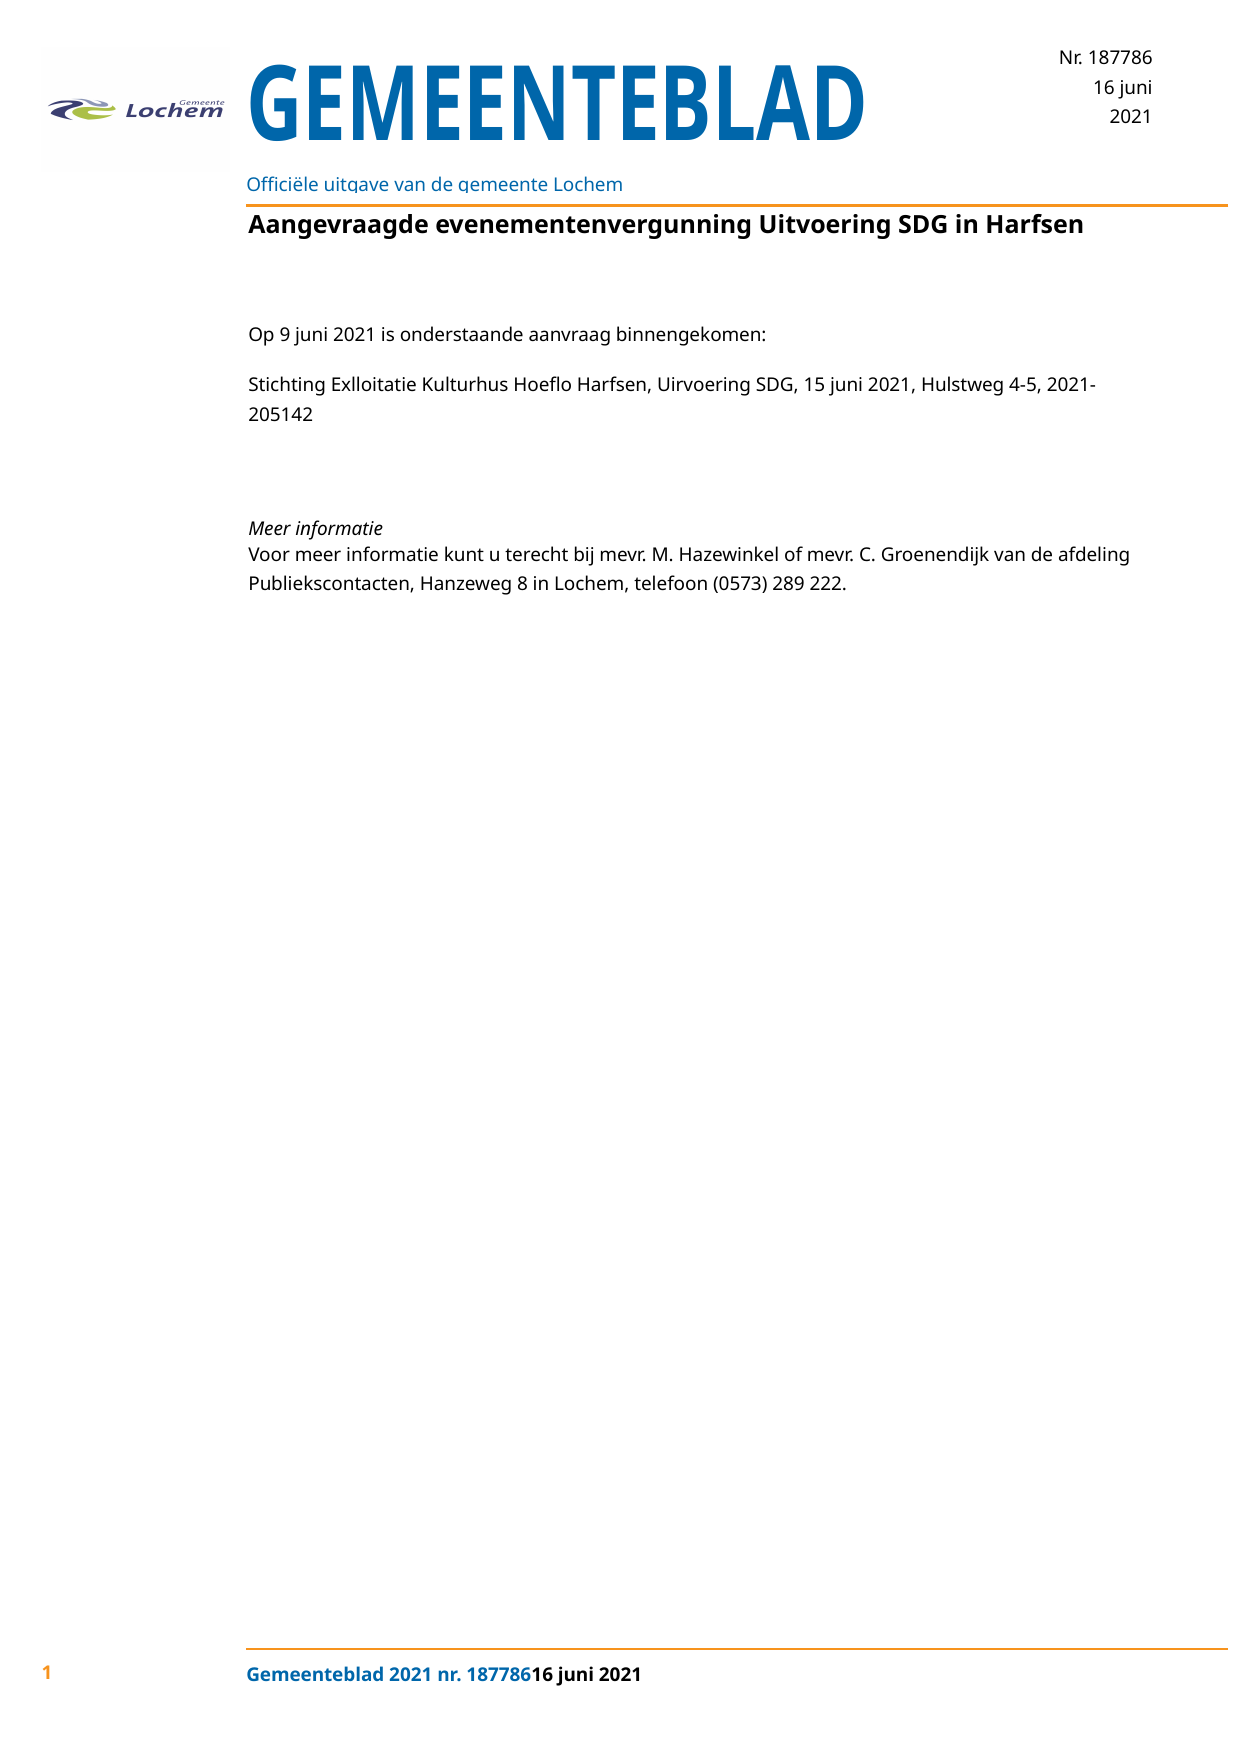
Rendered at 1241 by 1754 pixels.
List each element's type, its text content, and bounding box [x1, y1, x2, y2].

picture [41, 47, 231, 172]
text Voor meer informatie kunt u terecht bij mevr. M. Hazewinkel of mevr. C. Groenendijk van de afdeling Publiekscontacten, Hanzeweg 8 in Lochem, telefoon (0573) 289 222. [248, 541, 1152, 596]
text Op 9 juni 2021 is onderstaande aanvraag binnengekomen: [248, 321, 1152, 346]
text Aangevraagde evenementenvergunning Uitvoering SDG in Harfsen [248, 207, 1152, 241]
text Meer informatie [248, 515, 1152, 541]
text Stichting Exlloitatie Kulturhus Hoeflo Harfsen, Uirvoering SDG, 15 juni 2021, Hulstweg 4-5, 2021-205142 [248, 371, 1152, 426]
